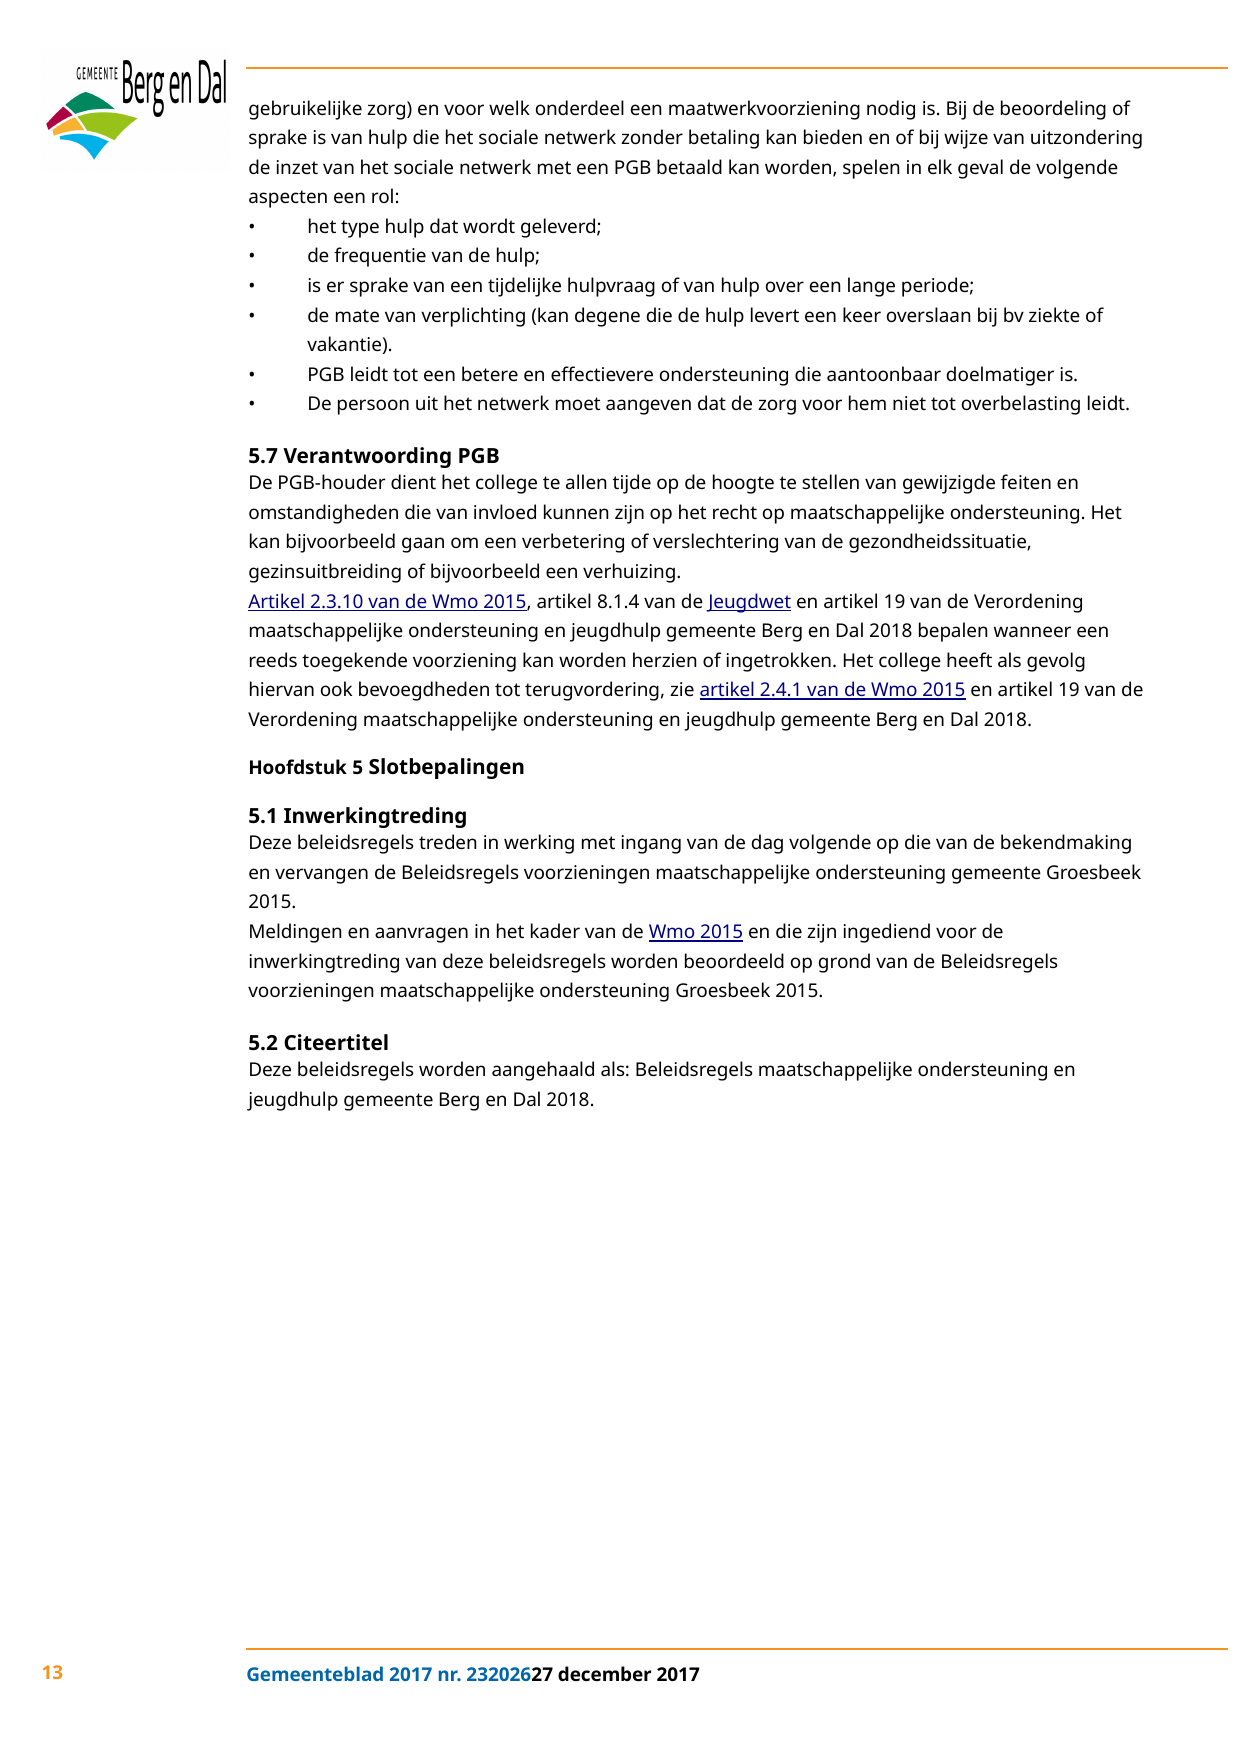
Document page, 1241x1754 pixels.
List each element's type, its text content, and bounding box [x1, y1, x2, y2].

list De persoon uit het netwerk moet aangeven dat de zorg voor hem niet tot overbelasting leidt. [248, 391, 1152, 416]
text 5.2 Citeertitel [248, 1028, 1152, 1056]
text 5.1 Inwerkingtreding [248, 801, 1152, 829]
text De PGB-houder dient het college te allen tijde op de hoogte te stellen van gewijzigde feiten en omstandigheden die van invloed kunnen zijn op het recht op maatschappelijke ondersteuning. Het kan bijvoorbeeld gaan om een verbetering of verslechtering van de gezondheidssituatie, gezinsuitbreiding of bijvoorbeeld een verhuizing. [248, 469, 1152, 584]
text Artikel 2.3.10 van de Wmo 2015, artikel 8.1.4 van de Jeugdwet en artikel 19 van de Verordening maatschappelijke ondersteuning en jeugdhulp gemeente Berg en Dal 2018 bepalen wanneer een reeds toegekende voorziening kan worden herzien of ingetrokken. Het college heeft als gevolg hiervan ook bevoegdheden tot terugvordering, zie artikel 2.4.1 van de Wmo 2015 en artikel 19 van de Verordening maatschappelijke ondersteuning en jeugdhulp gemeente Berg en Dal 2018. [248, 588, 1152, 732]
list de frequentie van de hulp; [248, 243, 1152, 268]
text Hoofdstuk 5 Slotbepalingen [248, 752, 1152, 780]
list het type hulp dat wordt geleverd; [248, 213, 1152, 239]
list is er sprake van een tijdelijke hulpvraag of van hulp over een lange periode; [248, 272, 1152, 298]
text 5.7 Verantwoording PGB [248, 441, 1152, 469]
list de mate van verplichting (kan degene die de hulp levert een keer overslaan bij bv ziekte of vakantie). [248, 302, 1152, 357]
text Deze beleidsregels treden in werking met ingang van de dag volgende op die van de bekendmaking en vervangen de Beleidsregels voorzieningen maatschappelijke ondersteuning gemeente Groesbeek 2015. [248, 829, 1152, 914]
text gebruikelijke zorg) en voor welk onderdeel een maatwerkvoorziening nodig is. Bij de beoordeling of sprake is van hulp die het sociale netwerk zonder betaling kan bieden en of bij wijze van uitzondering de inzet van het sociale netwerk met een PGB betaald kan worden, spelen in elk geval de volgende aspecten een rol: [248, 95, 1152, 209]
text Meldingen en aanvragen in het kader van de Wmo 2015 en die zijn ingediend voor de inwerkingtreding van deze beleidsregels worden beoordeeld op grond van de Beleidsregels voorzieningen maatschappelijke ondersteuning Groesbeek 2015. [248, 918, 1152, 1003]
list PGB leidt tot een betere en effectievere ondersteuning die aantoonbaar doelmatiger is. [248, 361, 1152, 387]
picture [41, 47, 231, 172]
text Deze beleidsregels worden aangehaald als: Beleidsregels maatschappelijke ondersteuning en jeugdhulp gemeente Berg en Dal 2018. [248, 1056, 1152, 1112]
